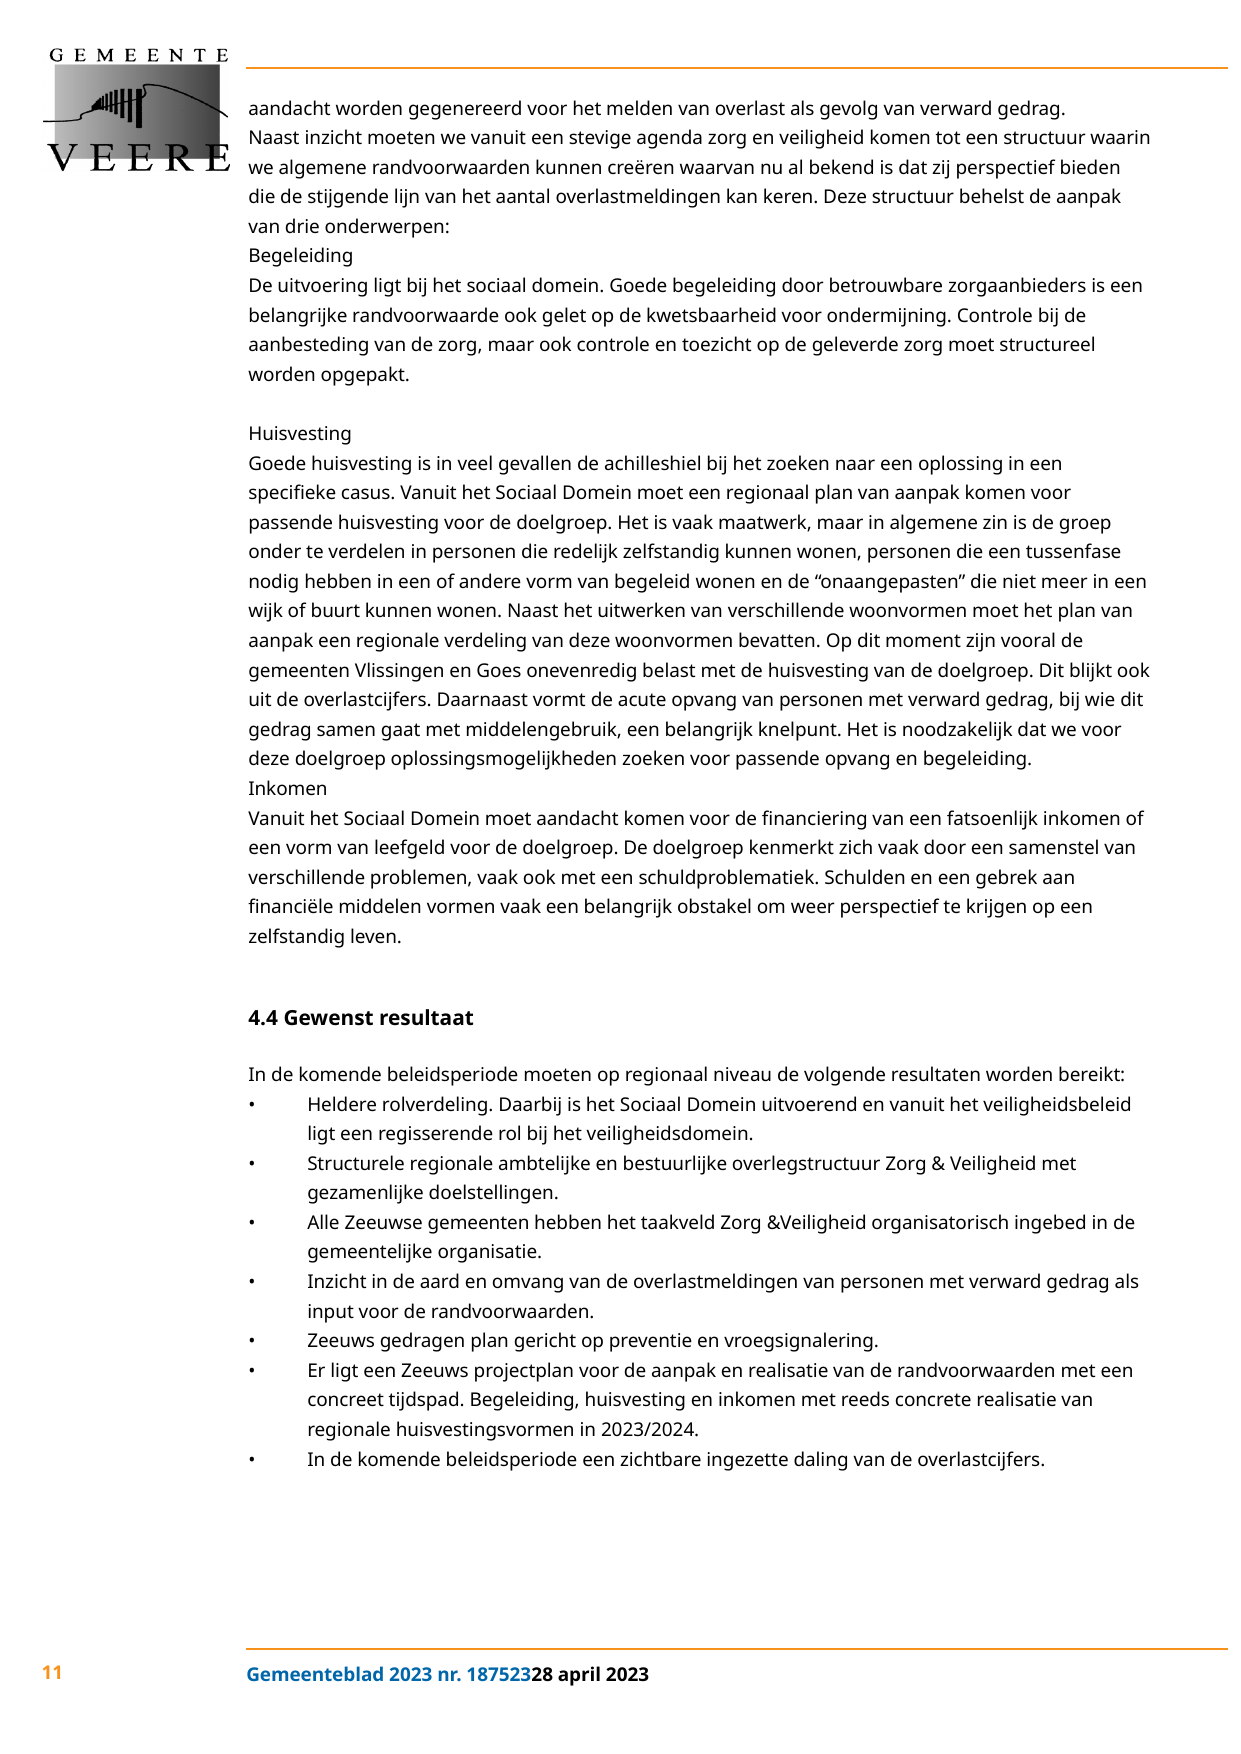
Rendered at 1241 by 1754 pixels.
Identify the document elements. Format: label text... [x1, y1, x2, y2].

list Alle Zeeuwse gemeenten hebben het taakveld Zorg &Veiligheid organisatorisch ingebed in de gemeentelijke organisatie. [248, 1209, 1152, 1264]
text In de komende beleidsperiode moeten op regionaal niveau de volgende resultaten worden bereikt: [248, 1061, 1152, 1087]
text Naast inzicht moeten we vanuit een stevige agenda zorg en veiligheid komen tot een structuur waarin we algemene randvoorwaarden kunnen creëren waarvan nu al bekend is dat zij perspectief bieden die de stijgende lijn van het aantal overlastmeldingen kan keren. Deze structuur behelst de aanpak van drie onderwerpen: [248, 124, 1152, 239]
text Begeleiding [248, 243, 1152, 268]
text Vanuit het Sociaal Domein moet aandacht komen voor de financiering van een fatsoenlijk inkomen of een vorm van leefgeld voor de doelgroep. De doelgroep kenmerkt zich vaak door een samenstel van verschillende problemen, vaak ook met een schuldproblematiek. Schulden en een gebrek aan financiële middelen vormen vaak een belangrijk obstakel om weer perspectief te krijgen op een zelfstandig leven. [248, 805, 1152, 949]
text De uitvoering ligt bij het sociaal domein. Goede begeleiding door betrouwbare zorgaanbieders is een belangrijke randvoorwaarde ook gelet op de kwetsbaarheid voor ondermijning. Controle bij de aanbesteding van de zorg, maar ook controle en toezicht op de geleverde zorg moet structureel worden opgepakt. [248, 272, 1152, 387]
list In de komende beleidsperiode een zichtbare ingezette daling van de overlastcijfers. [248, 1446, 1152, 1471]
list Er ligt een Zeeuws projectplan voor de aanpak en realisatie van de randvoorwaarden met een concreet tijdspad. Begeleiding, huisvesting en inkomen met reeds concrete realisatie van regionale huisvestingsvormen in 2023/2024. [248, 1357, 1152, 1442]
list Structurele regionale ambtelijke en bestuurlijke overlegstructuur Zorg & Veiligheid met gezamenlijke doelstellingen. [248, 1150, 1152, 1205]
list Heldere rolverdeling. Daarbij is het Sociaal Domein uitvoerend en vanuit het veiligheidsbeleid ligt een regisserende rol bij het veiligheidsdomein. [248, 1091, 1152, 1146]
text 4.4 Gewenst resultaat [248, 1003, 1152, 1032]
text aandacht worden gegenereerd voor het melden van overlast als gevolg van verward gedrag. [248, 95, 1152, 121]
list Inzicht in de aard en omvang van de overlastmeldingen van personen met verward gedrag als input voor de randvoorwaarden. [248, 1268, 1152, 1323]
text Goede huisvesting is in veel gevallen de achilleshiel bij het zoeken naar een oplossing in een specifieke casus. Vanuit het Sociaal Domein moet een regionaal plan van aanpak komen voor passende huisvesting voor de doelgroep. Het is vaak maatwerk, maar in algemene zin is de groep onder te verdelen in personen die redelijk zelfstandig kunnen wonen, personen die een tussenfase nodig hebben in een of andere vorm van begeleid wonen en de “onaangepasten” die niet meer in een wijk of buurt kunnen wonen. Naast het uitwerken van verschillende woonvormen moet het plan van aanpak een regionale verdeling van deze woonvormen bevatten. Op dit moment zijn vooral de gemeenten Vlissingen en Goes onevenredig belast met de huisvesting van de doelgroep. Dit blijkt ook uit de overlastcijfers. Daarnaast vormt de acute opvang van personen met verward gedrag, bij wie dit gedrag samen gaat met middelengebruik, een belangrijk knelpunt. Het is noodzakelijk dat we voor deze doelgroep oplossingsmogelijkheden zoeken voor passende opvang en begeleiding. [248, 450, 1152, 771]
text Huisvesting [248, 420, 1152, 446]
text Inkomen [248, 775, 1152, 801]
picture [41, 47, 231, 172]
list Zeeuws gedragen plan gericht op preventie en vroegsignalering. [248, 1327, 1152, 1353]
